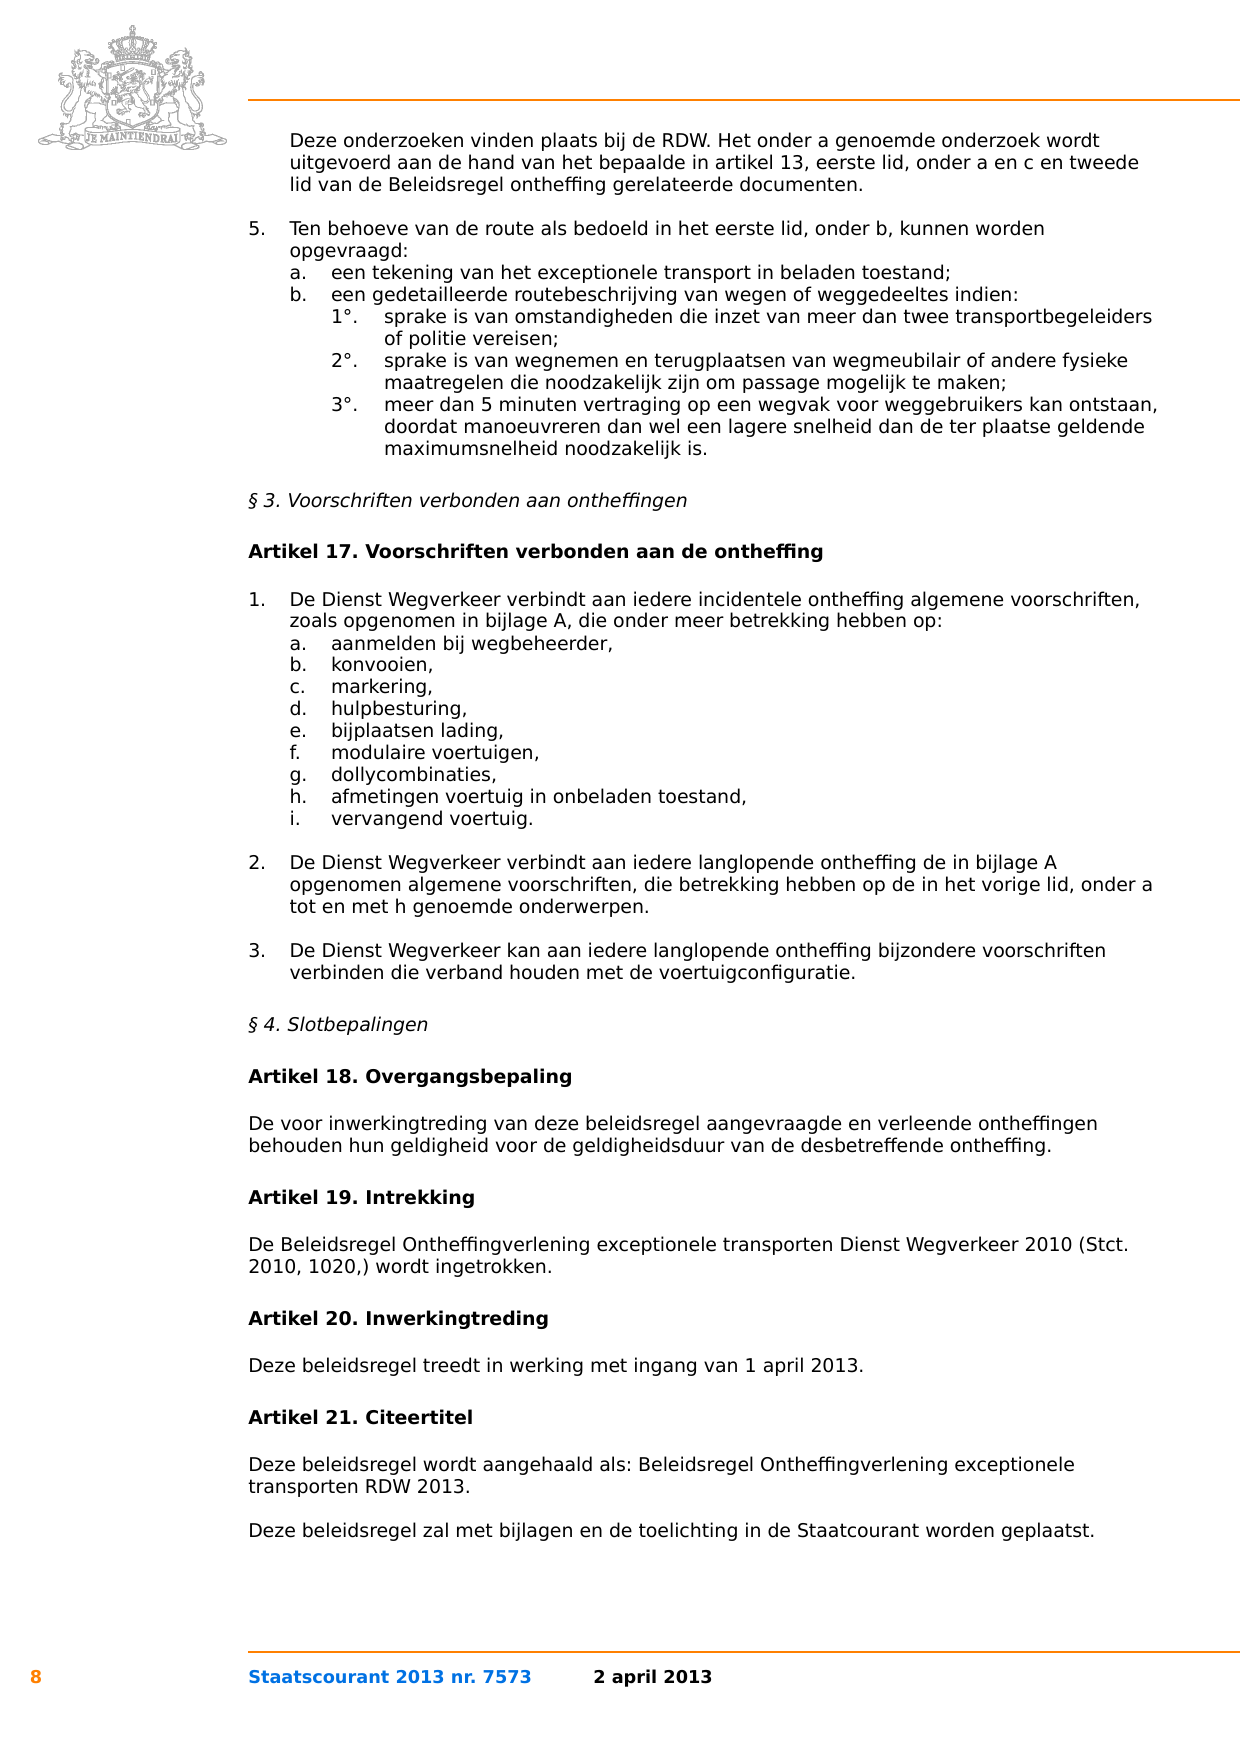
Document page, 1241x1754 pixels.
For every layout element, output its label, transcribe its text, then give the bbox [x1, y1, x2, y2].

text 2. De Dienst Wegverkeer verbindt aan iedere langlopende ontheffing de in bijlage A opgenomen algemene voorschriften, die betrekking hebben op de in het vorige lid, onder a tot en met h genoemde onderwerpen. [248, 852, 1163, 918]
subtitle Artikel 17. Voorschriften verbonden aan de ontheffing [248, 541, 1163, 563]
text 5. Ten behoeve van de route als bedoeld in het eerste lid, onder b, kunnen worden opgevraagd: [248, 218, 1163, 262]
text h. afmetingen voertuig in onbeladen toestand, [289, 786, 1163, 808]
text b. konvooien, [289, 654, 1163, 676]
text Deze beleidsregel wordt aangehaald als: Beleidsregel Ontheffingverlening exceptionele transporten RDW 2013. [248, 1454, 1163, 1498]
text c. markering, [289, 676, 1163, 698]
subtitle Artikel 21. Citeertitel [248, 1407, 1163, 1429]
text a. aanmelden bij wegbeheerder, [289, 632, 1163, 654]
subtitle § 3. Voorschriften verbonden aan ontheffingen [248, 489, 1163, 511]
subtitle Artikel 18. Overgangsbepaling [248, 1066, 1163, 1088]
text 3. De Dienst Wegverkeer kan aan iedere langlopende ontheffing bijzondere voorschriften verbinden die verband houden met de voertuigconfiguratie. [248, 940, 1163, 984]
text 1°. sprake is van omstandigheden die inzet van meer dan twee transportbegeleiders of politie vereisen; [331, 306, 1163, 349]
text e. bijplaatsen lading, [289, 720, 1163, 742]
text i. vervangend voertuig. [289, 808, 1163, 830]
text Deze onderzoeken vinden plaats bij de RDW. Het onder a genoemde onderzoek wordt uitgevoerd aan de hand van het bepaalde in artikel 13, eerste lid, onder a en c en tweede lid van de Beleidsregel ontheffing gerelateerde documenten. [289, 130, 1163, 196]
text De voor inwerkingtreding van deze beleidsregel aangevraagde en verleende ontheffingen behouden hun geldigheid voor de geldigheidsduur van de desbetreffende ontheffing. [248, 1113, 1163, 1157]
text 2°. sprake is van wegnemen en terugplaatsen van wegmeubilair of andere fysieke maatregelen die noodzakelijk zijn om passage mogelijk te maken; [331, 349, 1163, 393]
text Deze beleidsregel treedt in werking met ingang van 1 april 2013. [248, 1355, 1163, 1377]
text g. dollycombinaties, [289, 764, 1163, 786]
text 1. De Dienst Wegverkeer verbindt aan iedere incidentele ontheffing algemene voorschriften, zoals opgenomen in bijlage A, die onder meer betrekking hebben op: [248, 588, 1163, 632]
text 3°. meer dan 5 minuten vertraging op een wegvak voor weggebruikers kan ontstaan, doordat manoeuvreren dan wel een lagere snelheid dan de ter plaatse geldende maximumsnelheid noodzakelijk is. [331, 393, 1163, 459]
subtitle Artikel 20. Inwerkingtreding [248, 1308, 1163, 1330]
text a. een tekening van het exceptionele transport in beladen toestand; [289, 262, 1163, 284]
text De Beleidsregel Ontheffingverlening exceptionele transporten Dienst Wegverkeer 2010 (Stct. 2010, 1020,) wordt ingetrokken. [248, 1234, 1163, 1278]
subtitle § 4. Slotbepalingen [248, 1014, 1163, 1036]
subtitle Artikel 19. Intrekking [248, 1187, 1163, 1209]
text Deze beleidsregel zal met bijlagen en de toelichting in de Staatcourant worden geplaatst. [248, 1519, 1163, 1541]
picture [38, 25, 227, 150]
text b. een gedetailleerde routebeschrijving van wegen of weggedeeltes indien: [289, 284, 1163, 306]
text f. modulaire voertuigen, [289, 742, 1163, 764]
text d. hulpbesturing, [289, 698, 1163, 720]
